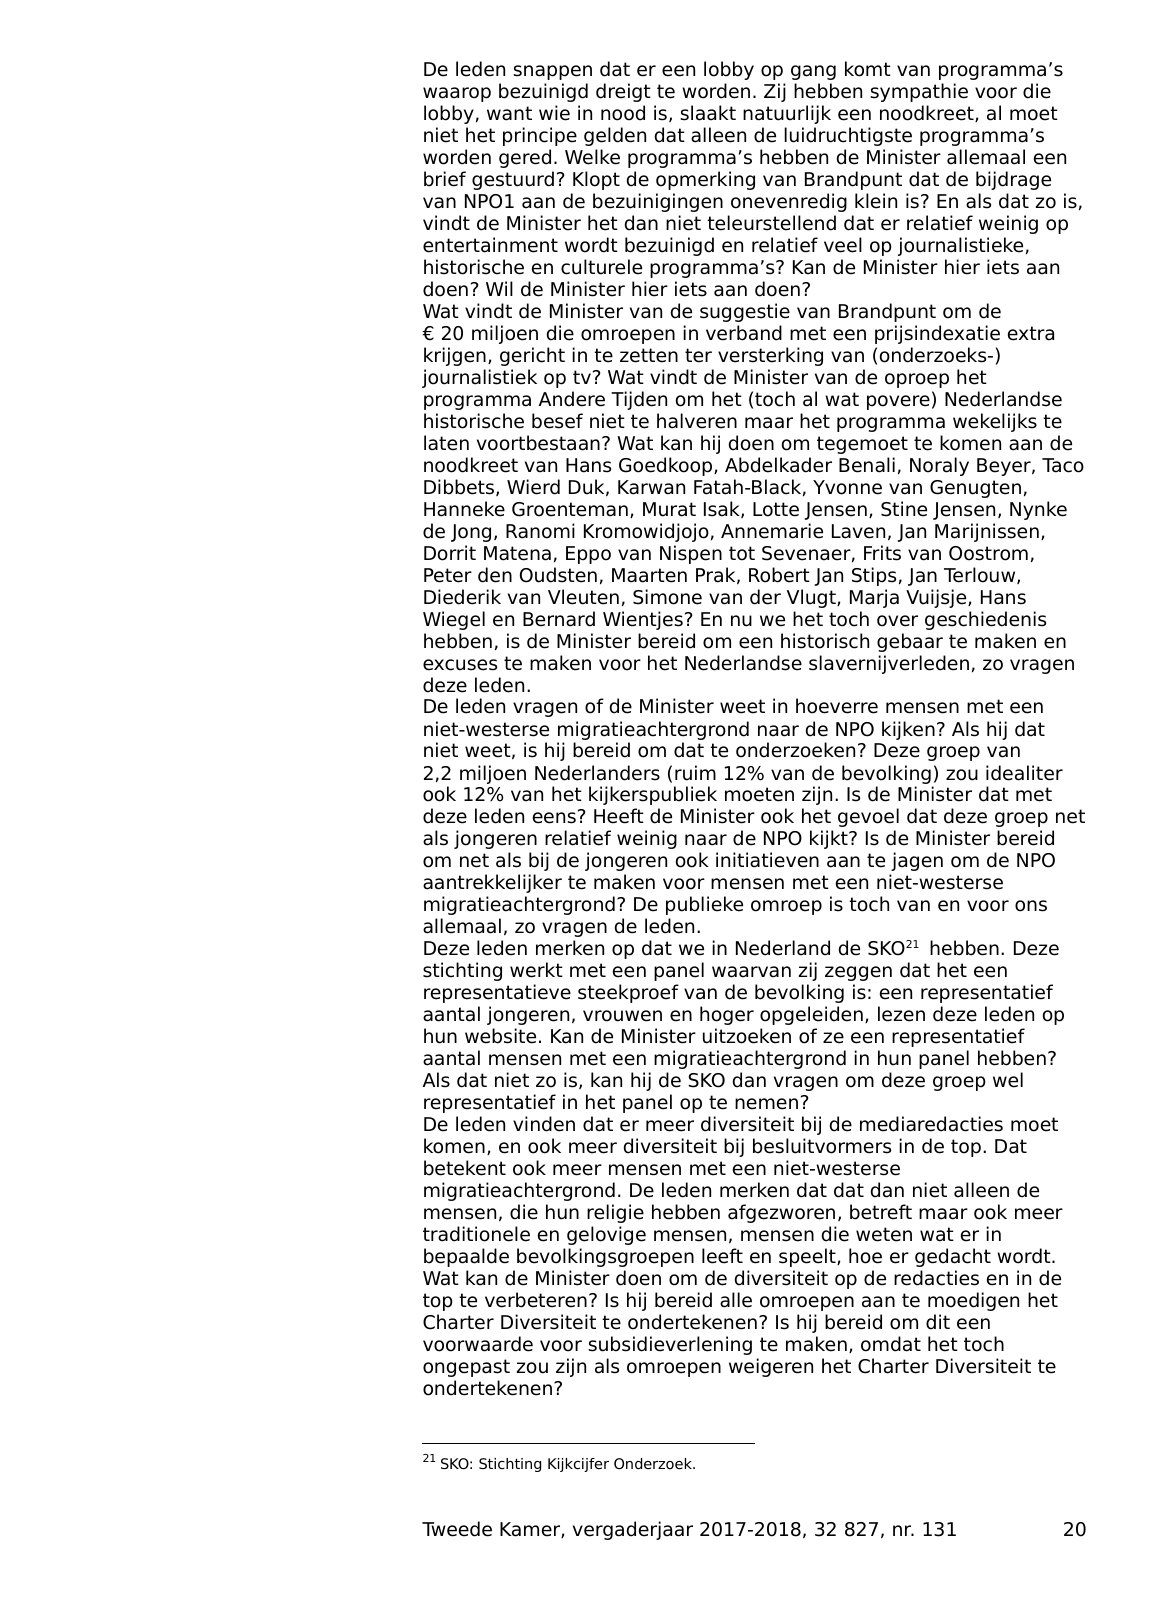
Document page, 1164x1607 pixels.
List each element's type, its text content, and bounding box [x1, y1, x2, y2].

text De leden vinden dat er meer diversiteit bij de mediaredacties moet komen, en ook meer diversiteit bij besluitvormers in de top. Dat betekent ook meer mensen met een niet-westerse migratieachtergrond. De leden merken dat dat dan niet alleen de mensen, die hun religie hebben afgezworen, betreft maar ook meer traditionele en gelovige mensen, mensen die weten wat er in bepaalde bevolkingsgroepen leeft en speelt, hoe er gedacht wordt. Wat kan de Minister doen om de diversiteit op de redacties en in de top te verbeteren? Is hij bereid alle omroepen aan te moedigen het Charter Diversiteit te ondertekenen? Is hij bereid om dit een voorwaarde voor subsidieverlening te maken, omdat het toch ongepast zou zijn als omroepen weigeren het Charter Diversiteit te ondertekenen? [422, 1114, 1087, 1400]
text De leden vragen of de Minister weet in hoeverre mensen met een niet-westerse migratieachtergrond naar de NPO kijken? Als hij dat niet weet, is hij bereid om dat te onderzoeken? Deze groep van 2,2 miljoen Nederlanders (ruim 12% van de bevolking) zou idealiter ook 12% van het kijkerspubliek moeten zijn. Is de Minister dat met deze leden eens? Heeft de Minister ook het gevoel dat deze groep net als jongeren relatief weinig naar de NPO kijkt? Is de Minister bereid om net als bij de jongeren ook initiatieven aan te jagen om de NPO aantrekkelijker te maken voor mensen met een niet-westerse migratieachtergrond? De publieke omroep is toch van en voor ons allemaal, zo vragen de leden. [422, 696, 1087, 938]
text De leden snappen dat er een lobby op gang komt van programma’s waarop bezuinigd dreigt te worden. Zij hebben sympathie voor die lobby, want wie in nood is, slaakt natuurlijk een noodkreet, al moet niet het principe gelden dat alleen de luidruchtigste programma’s worden gered. Welke programma’s hebben de Minister allemaal een brief gestuurd? Klopt de opmerking van Brandpunt dat de bijdrage van NPO1 aan de bezuinigingen onevenredig klein is? En als dat zo is, vindt de Minister het dan niet teleurstellend dat er relatief weinig op entertainment wordt bezuinigd en relatief veel op journalistieke, historische en culturele programma’s? Kan de Minister hier iets aan doen? Wil de Minister hier iets aan doen? [422, 59, 1087, 301]
text Wat vindt de Minister van de suggestie van Brandpunt om de € 20 miljoen die omroepen in verband met een prijsindexatie extra krijgen, gericht in te zetten ter versterking van (onderzoeks-) journalistiek op tv? Wat vindt de Minister van de oproep het programma Andere Tijden om het (toch al wat povere) Nederlandse historische besef niet te halveren maar het programma wekelijks te laten voortbestaan? Wat kan hij doen om tegemoet te komen aan de noodkreet van Hans Goedkoop, Abdelkader Benali, Noraly Beyer, Taco Dibbets, Wierd Duk, Karwan Fatah-Black, Yvonne van Genugten, Hanneke Groenteman, Murat Isak, Lotte Jensen, Stine Jensen, Nynke de Jong, Ranomi Kromowidjojo, Annemarie Laven, Jan Marijnissen, Dorrit Matena, Eppo van Nispen tot Sevenaer, Frits van Oostrom, Peter den Oudsten, Maarten Prak, Robert Jan Stips, Jan Terlouw, Diederik van Vleuten, Simone van der Vlugt, Marja Vuijsje, Hans Wiegel en Bernard Wientjes? En nu we het toch over geschiedenis hebben, is de Minister bereid om een historisch gebaar te maken en excuses te maken voor het Nederlandse slavernijverleden, zo vragen deze leden. [422, 301, 1087, 696]
text SKO: Stichting Kijkcijfer Onderzoek. [422, 1452, 1087, 1474]
text Deze leden merken op dat we in Nederland de SKO hebben. Deze stichting werkt met een panel waarvan zij zeggen dat het een representatieve steekproef van de bevolking is: een representatief aantal jongeren, vrouwen en hoger opgeleiden, lezen deze leden op hun website. Kan de Minister uitzoeken of ze een representatief aantal mensen met een migratieachtergrond in hun panel hebben? Als dat niet zo is, kan hij de SKO dan vragen om deze groep wel representatief in het panel op te nemen? [422, 938, 1087, 1114]
